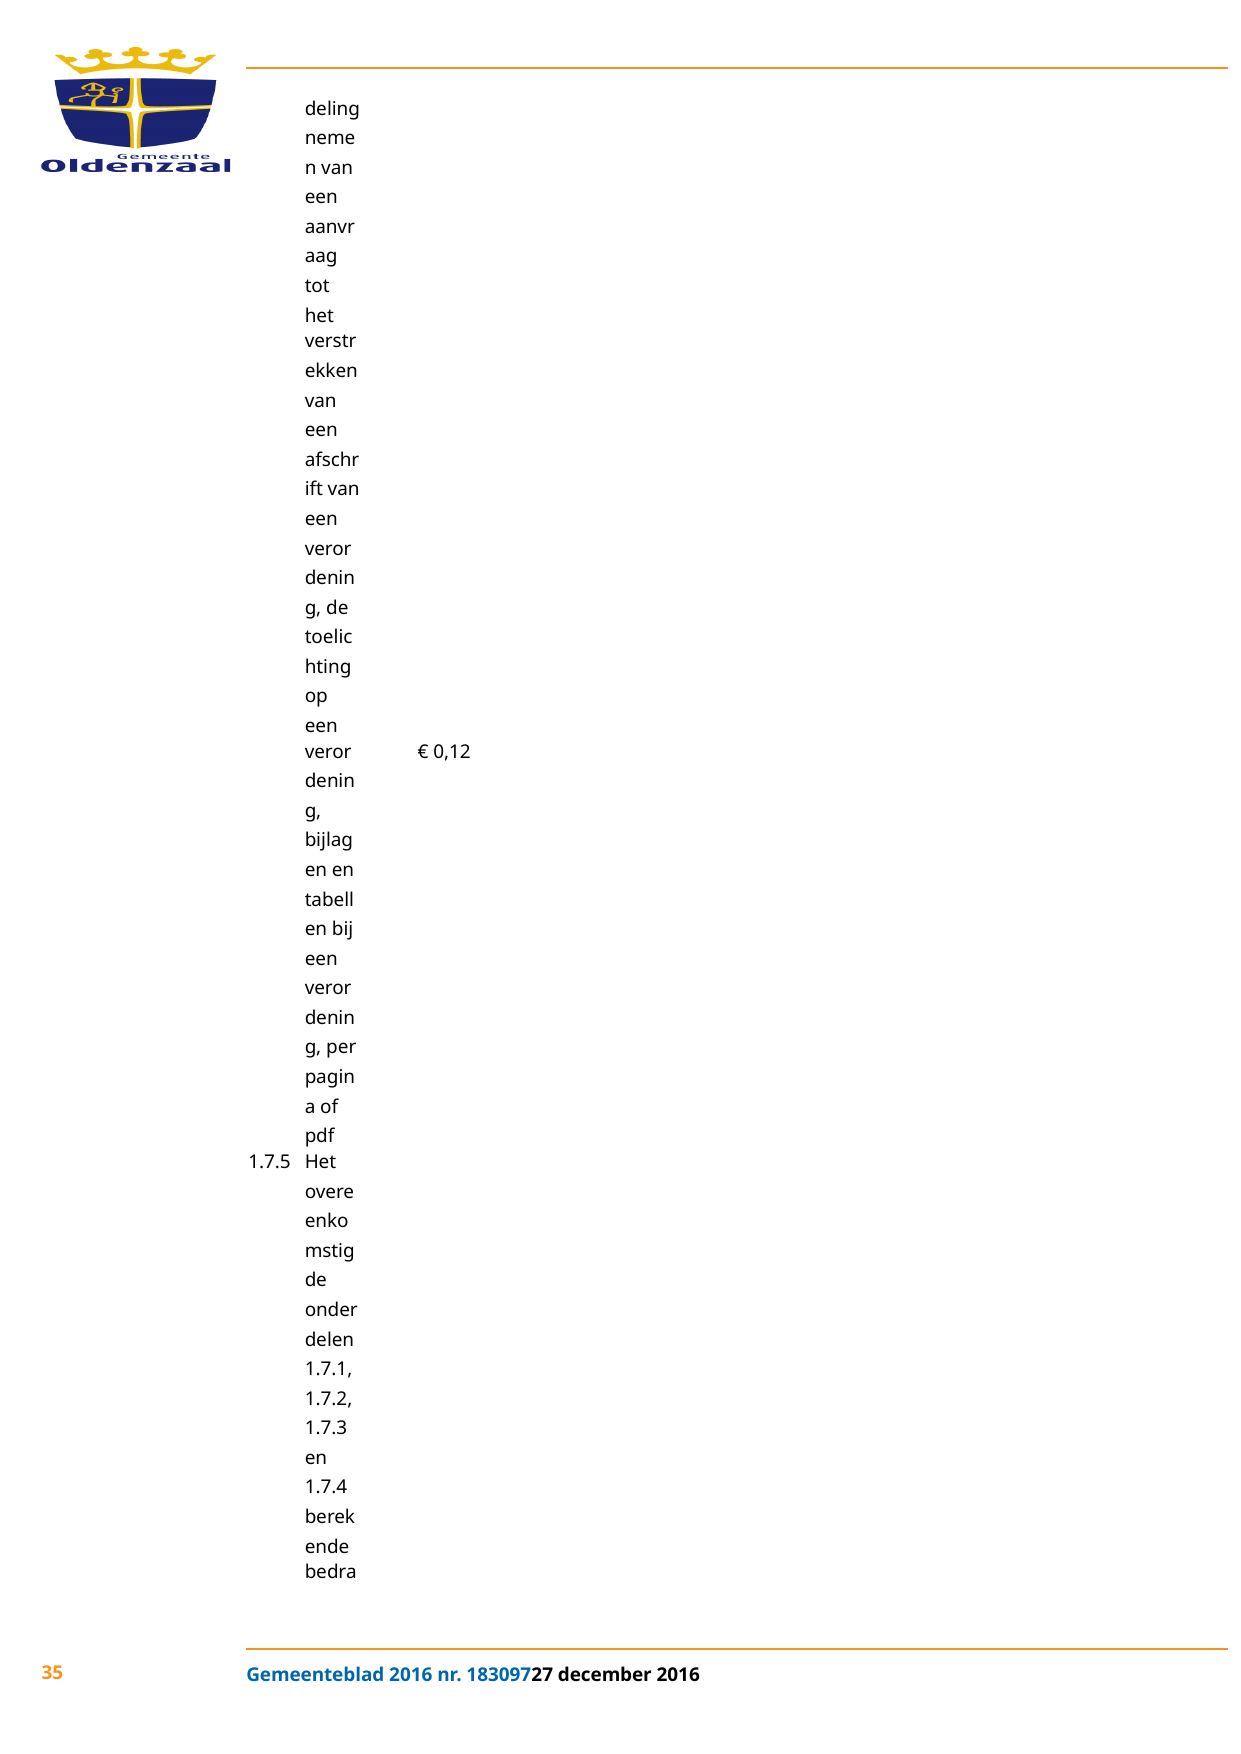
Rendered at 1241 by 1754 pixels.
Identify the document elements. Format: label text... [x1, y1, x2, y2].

table_cell [361, 738, 417, 1148]
table_cell [361, 1559, 417, 1584]
table_cell € 0,12 [418, 738, 474, 1148]
table_cell bedra [305, 1559, 361, 1584]
table_cell [418, 95, 474, 328]
table_cell [248, 738, 304, 1148]
table_cell [418, 1148, 474, 1558]
table_cell [248, 328, 304, 738]
table_cell [418, 328, 474, 738]
table_cell verstrekken van een afschrift van een verordening, de toelichting op een [305, 328, 361, 738]
table_cell [361, 95, 417, 328]
table_cell [418, 1559, 474, 1584]
picture [41, 47, 231, 172]
table_cell [248, 1559, 304, 1584]
table_cell Het overeenkomstig de onderdelen 1.7.1, 1.7.2, 1.7.3 en 1.7.4 berekende [305, 1148, 361, 1558]
table_cell [361, 328, 417, 738]
table_cell [248, 95, 304, 328]
table_cell 1.7.5 [248, 1148, 304, 1558]
table_cell verordening, bijlagen en tabellen bij een verordening, per pagina of pdf [305, 738, 361, 1148]
table_cell deling nemen van een aanvraag tot het [305, 95, 361, 328]
table_cell [361, 1148, 417, 1558]
